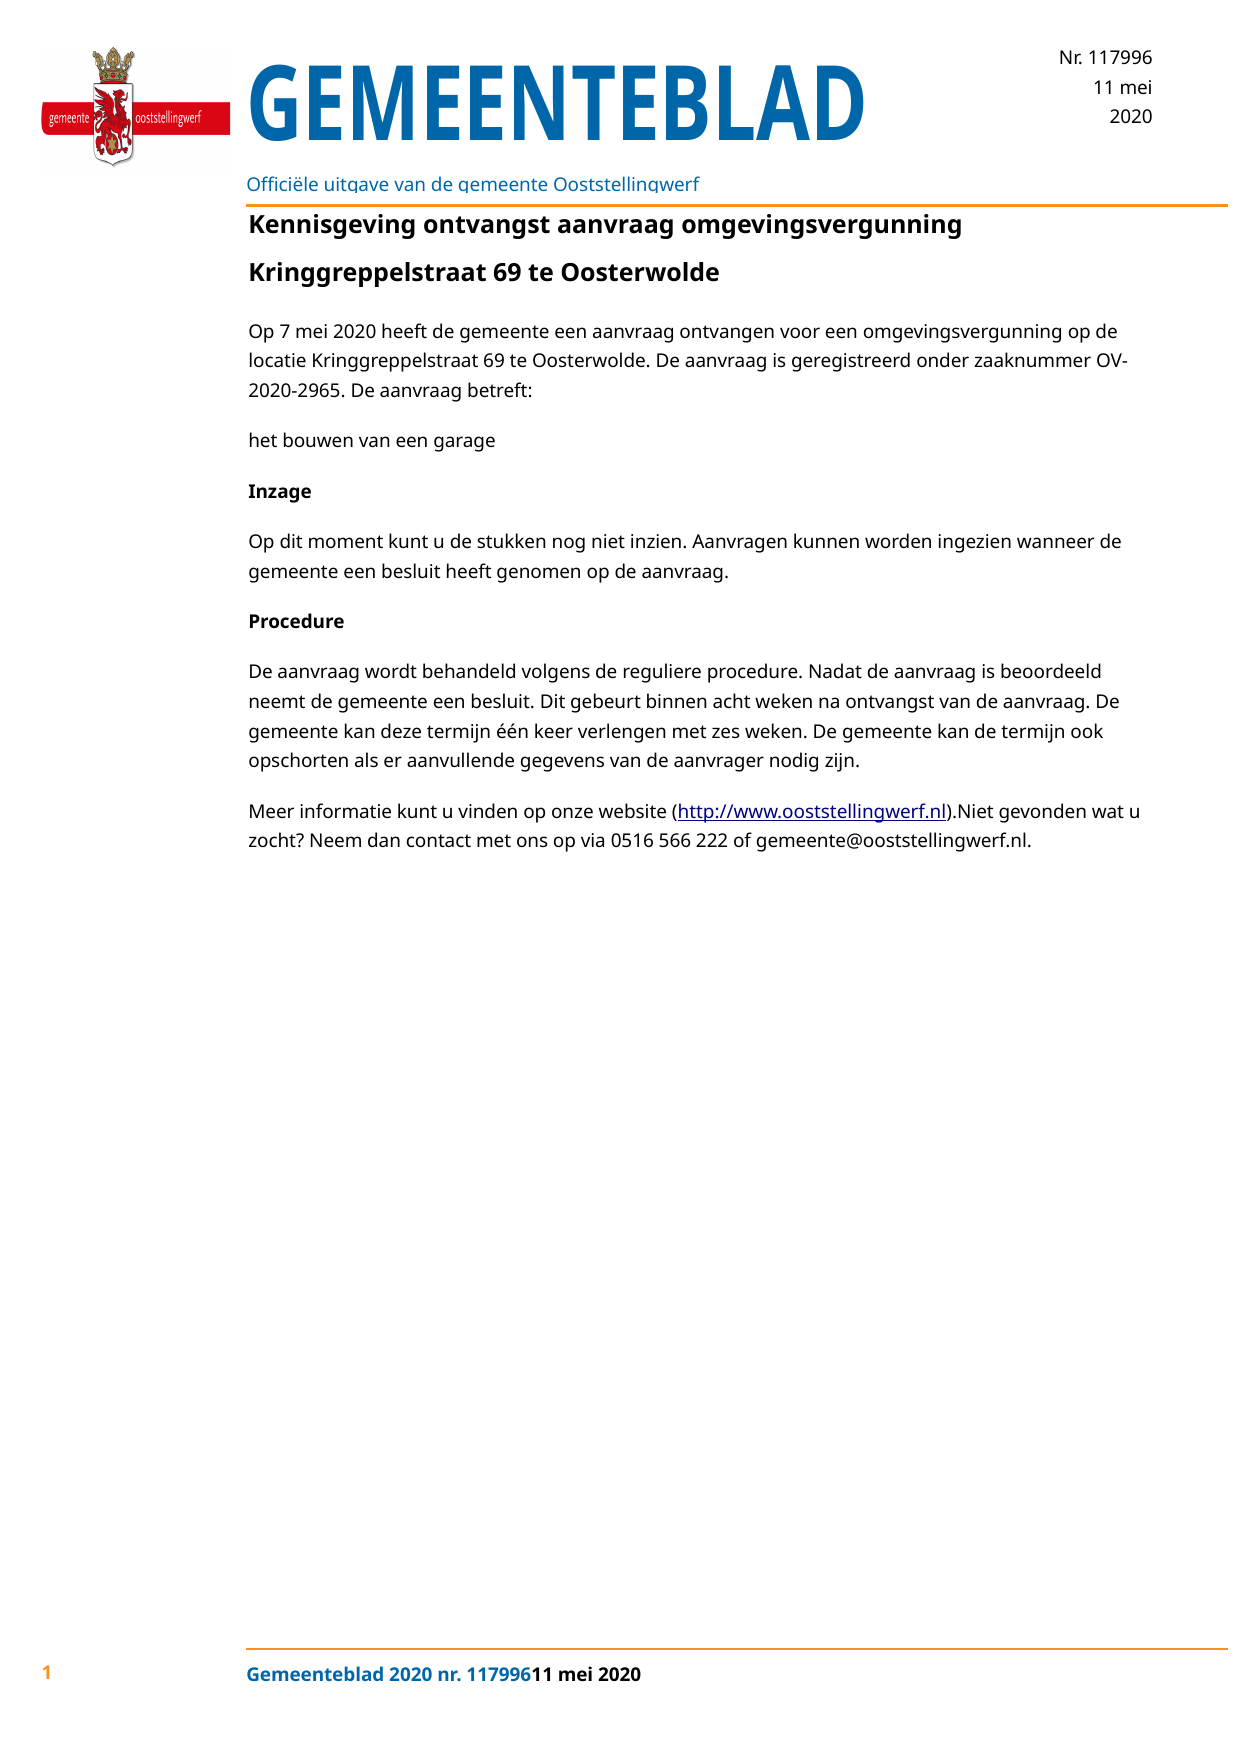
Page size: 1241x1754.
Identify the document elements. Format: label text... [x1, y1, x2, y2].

picture [41, 47, 231, 172]
text Op 7 mei 2020 heeft de gemeente een aanvraag ontvangen voor een omgevingsvergunning op de locatie Kringgreppelstraat 69 te Oosterwolde. De aanvraag is geregistreerd onder zaaknummer OV-2020-2965. De aanvraag betreft: [248, 318, 1152, 403]
text Op dit moment kunt u de stukken nog niet inzien. Aanvragen kunnen worden ingezien wanneer de gemeente een besluit heeft genomen op de aanvraag. [248, 528, 1152, 584]
text Inzage [248, 478, 1152, 504]
text De aanvraag wordt behandeld volgens de reguliere procedure. Nadat de aanvraag is beoordeeld neemt de gemeente een besluit. Dit gebeurt binnen acht weken na ontvangst van de aanvraag. De gemeente kan deze termijn één keer verlengen met zes weken. De gemeente kan de termijn ook opschorten als er aanvullende gegevens van de aanvrager nodig zijn. [248, 659, 1152, 773]
text Kennisgeving ontvangst aanvraag omgevingsvergunning Kringgreppelstraat 69 te Oosterwolde [248, 207, 1152, 288]
text het bouwen van een garage [248, 427, 1152, 453]
text Procedure [248, 608, 1152, 634]
text Meer informatie kunt u vinden op onze website (http://www.ooststellingwerf.nl).Niet gevonden wat u zocht? Neem dan contact met ons op via 0516 566 222 of gemeente@ooststellingwerf.nl. [248, 798, 1152, 853]
